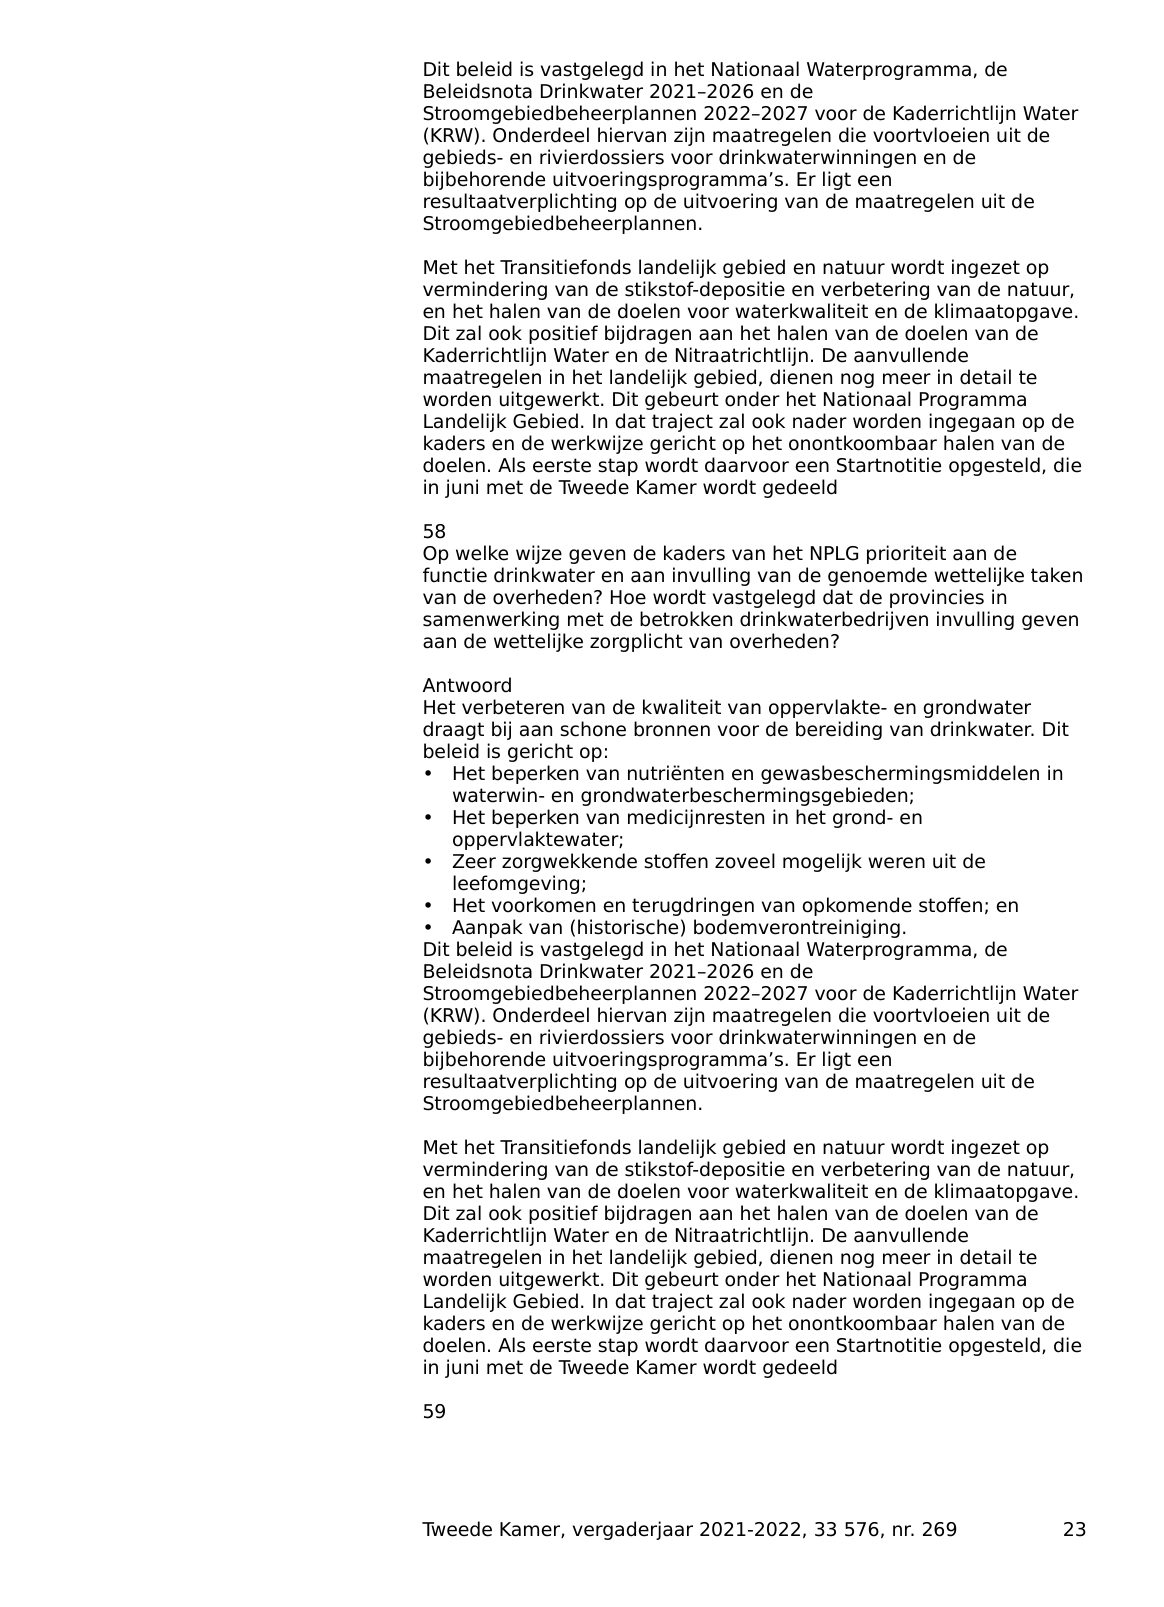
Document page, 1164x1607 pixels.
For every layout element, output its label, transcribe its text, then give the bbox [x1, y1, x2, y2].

text Dit beleid is vastgelegd in het Nationaal Waterprogramma, de Beleidsnota Drinkwater 2021–2026 en de Stroomgebiedbeheerplannen 2022–2027 voor de Kaderrichtlijn Water (KRW). Onderdeel hiervan zijn maatregelen die voortvloeien uit de gebieds- en rivierdossiers voor drinkwaterwinningen en de bijbehorende uitvoeringsprogramma’s. Er ligt een resultaatverplichting op de uitvoering van de maatregelen uit de Stroomgebiedbeheerplannen. [422, 59, 1087, 235]
text Antwoord [422, 675, 1087, 697]
text Met het Transitiefonds landelijk gebied en natuur wordt ingezet op vermindering van de stikstof-depositie en verbetering van de natuur, en het halen van de doelen voor waterkwaliteit en de klimaatopgave. Dit zal ook positief bijdragen aan het halen van de doelen van de Kaderrichtlijn Water en de Nitraatrichtlijn. De aanvullende maatregelen in het landelijk gebied, dienen nog meer in detail te worden uitgewerkt. Dit gebeurt onder het Nationaal Programma Landelijk Gebied. In dat traject zal ook nader worden ingegaan op de kaders en de werkwijze gericht op het onontkoombaar halen van de doelen. Als eerste stap wordt daarvoor een Startnotitie opgesteld, die in juni met de Tweede Kamer wordt gedeeld [422, 257, 1087, 499]
text • Het beperken van nutriënten en gewasbeschermingsmiddelen in waterwin- en grondwaterbeschermingsgebieden; [422, 763, 1087, 807]
text • Het voorkomen en terugdringen van opkomende stoffen; en [422, 895, 1087, 917]
text Dit beleid is vastgelegd in het Nationaal Waterprogramma, de Beleidsnota Drinkwater 2021–2026 en de Stroomgebiedbeheerplannen 2022–2027 voor de Kaderrichtlijn Water (KRW). Onderdeel hiervan zijn maatregelen die voortvloeien uit de gebieds- en rivierdossiers voor drinkwaterwinningen en de bijbehorende uitvoeringsprogramma’s. Er ligt een resultaatverplichting op de uitvoering van de maatregelen uit de Stroomgebiedbeheerplannen. [422, 939, 1087, 1115]
text Op welke wijze geven de kaders van het NPLG prioriteit aan de functie drinkwater en aan invulling van de genoemde wettelijke taken van de overheden? Hoe wordt vastgelegd dat de provincies in samenwerking met de betrokken drinkwaterbedrijven invulling geven aan de wettelijke zorgplicht van overheden? [422, 543, 1087, 653]
text • Zeer zorgwekkende stoffen zoveel mogelijk weren uit de leefomgeving; [422, 851, 1087, 895]
text Met het Transitiefonds landelijk gebied en natuur wordt ingezet op vermindering van de stikstof-depositie en verbetering van de natuur, en het halen van de doelen voor waterkwaliteit en de klimaatopgave. Dit zal ook positief bijdragen aan het halen van de doelen van de Kaderrichtlijn Water en de Nitraatrichtlijn. De aanvullende maatregelen in het landelijk gebied, dienen nog meer in detail te worden uitgewerkt. Dit gebeurt onder het Nationaal Programma Landelijk Gebied. In dat traject zal ook nader worden ingegaan op de kaders en de werkwijze gericht op het onontkoombaar halen van de doelen. Als eerste stap wordt daarvoor een Startnotitie opgesteld, die in juni met de Tweede Kamer wordt gedeeld [422, 1137, 1087, 1379]
text 58 [422, 521, 1087, 543]
text 59 [422, 1401, 1087, 1423]
text • Aanpak van (historische) bodemverontreiniging. [422, 917, 1087, 939]
text Het verbeteren van de kwaliteit van oppervlakte- en grondwater draagt bij aan schone bronnen voor de bereiding van drinkwater. Dit beleid is gericht op: [422, 697, 1087, 763]
text • Het beperken van medicijnresten in het grond- en oppervlaktewater; [422, 807, 1087, 851]
